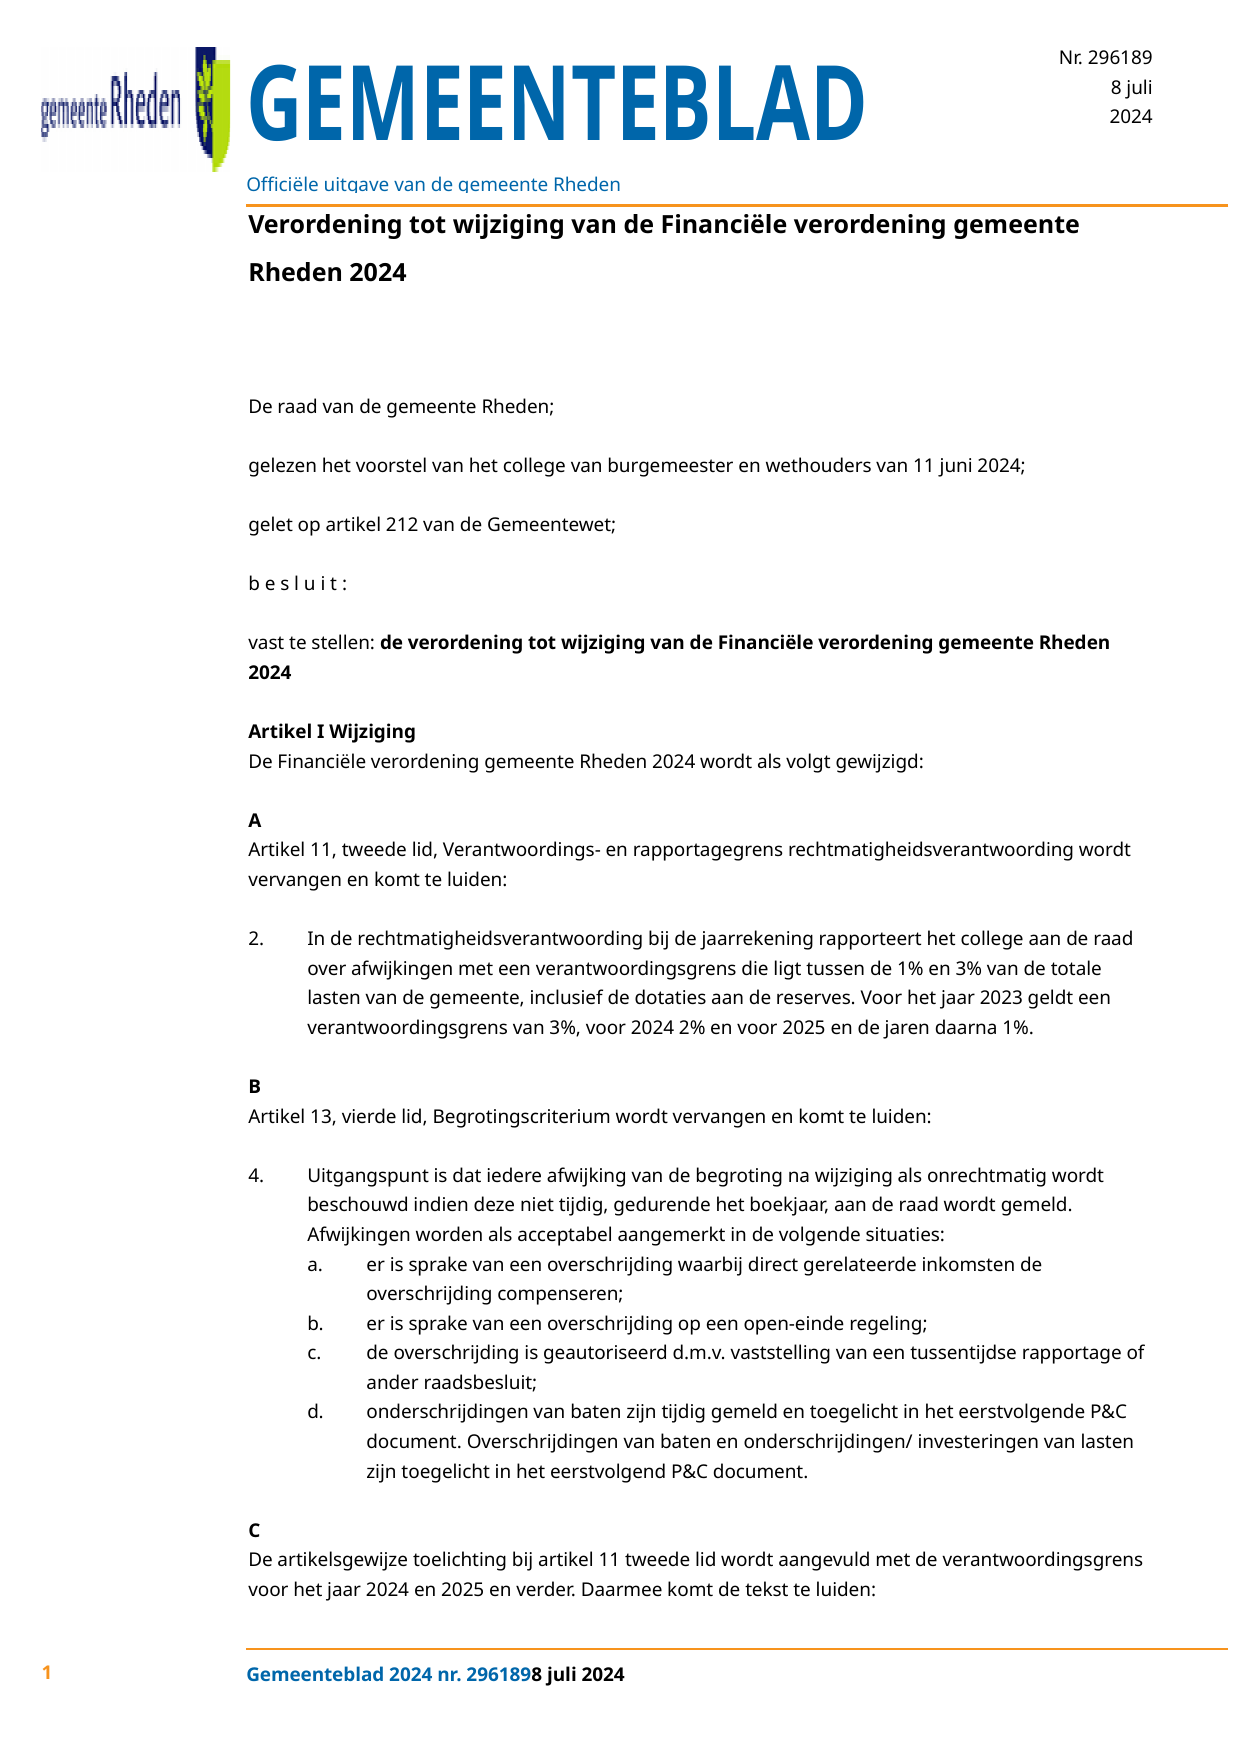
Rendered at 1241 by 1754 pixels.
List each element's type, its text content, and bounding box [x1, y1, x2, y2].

list In de rechtmatigheidsverantwoording bij de jaarrekening rapporteert het college aan de raad over afwijkingen met een verantwoordingsgrens die ligt tussen de 1% en 3% van de totale lasten van de gemeente, inclusief de dotaties aan de reserves. Voor het jaar 2023 geldt een verantwoordingsgrens van 3%, voor 2024 2% en voor 2025 en de jaren daarna 1%. [248, 925, 1152, 1040]
text De raad van de gemeente Rheden; [248, 393, 1152, 419]
list de overschrijding is geautoriseerd d.m.v. vaststelling van een tussentijdse rapportage of ander raadsbesluit; [307, 1339, 1152, 1395]
list Uitgangspunt is dat iedere afwijking van de begroting na wijziging als onrechtmatig wordt beschouwd indien deze niet tijdig, gedurende het boekjaar, aan de raad wordt gemeld. Afwijkingen worden als acceptabel aangemerkt in de volgende situaties: [248, 1162, 1152, 1247]
text B [248, 1073, 1152, 1099]
text Artikel 11, tweede lid, Verantwoordings- en rapportagegrens rechtmatigheidsverantwoording wordt vervangen en komt te luiden: [248, 837, 1152, 892]
text Artikel 13, vierde lid, Begrotingscriterium wordt vervangen en komt te luiden: [248, 1103, 1152, 1129]
text De Financiële verordening gemeente Rheden 2024 wordt als volgt gewijzigd: [248, 748, 1152, 774]
text Verordening tot wijziging van de Financiële verordening gemeente Rheden 2024 [248, 207, 1152, 288]
text A [248, 807, 1152, 833]
list er is sprake van een overschrijding waarbij direct gerelateerde inkomsten de overschrijding compenseren; [307, 1251, 1152, 1306]
list onderschrijdingen van baten zijn tijdig gemeld en toegelicht in het eerstvolgende P&C document. Overschrijdingen van baten en onderschrijdingen/ investeringen van lasten zijn toegelicht in het eerstvolgend P&C document. [307, 1399, 1152, 1484]
text b e s l u i t : [248, 570, 1152, 596]
text Artikel I Wijziging [248, 718, 1152, 744]
text vast te stellen: de verordening tot wijziging van de Financiële verordening gemeente Rheden 2024 [248, 629, 1152, 685]
text C [248, 1517, 1152, 1543]
text gelezen het voorstel van het college van burgemeester en wethouders van 11 juni 2024; [248, 452, 1152, 478]
text De artikelsgewijze toelichting bij artikel 11 tweede lid wordt aangevuld met de verantwoordingsgrens voor het jaar 2024 en 2025 en verder. Daarmee komt de tekst te luiden: [248, 1547, 1152, 1602]
text gelet op artikel 212 van de Gemeentewet; [248, 511, 1152, 537]
list er is sprake van een overschrijding op een open-einde regeling; [307, 1310, 1152, 1336]
picture [41, 47, 231, 172]
